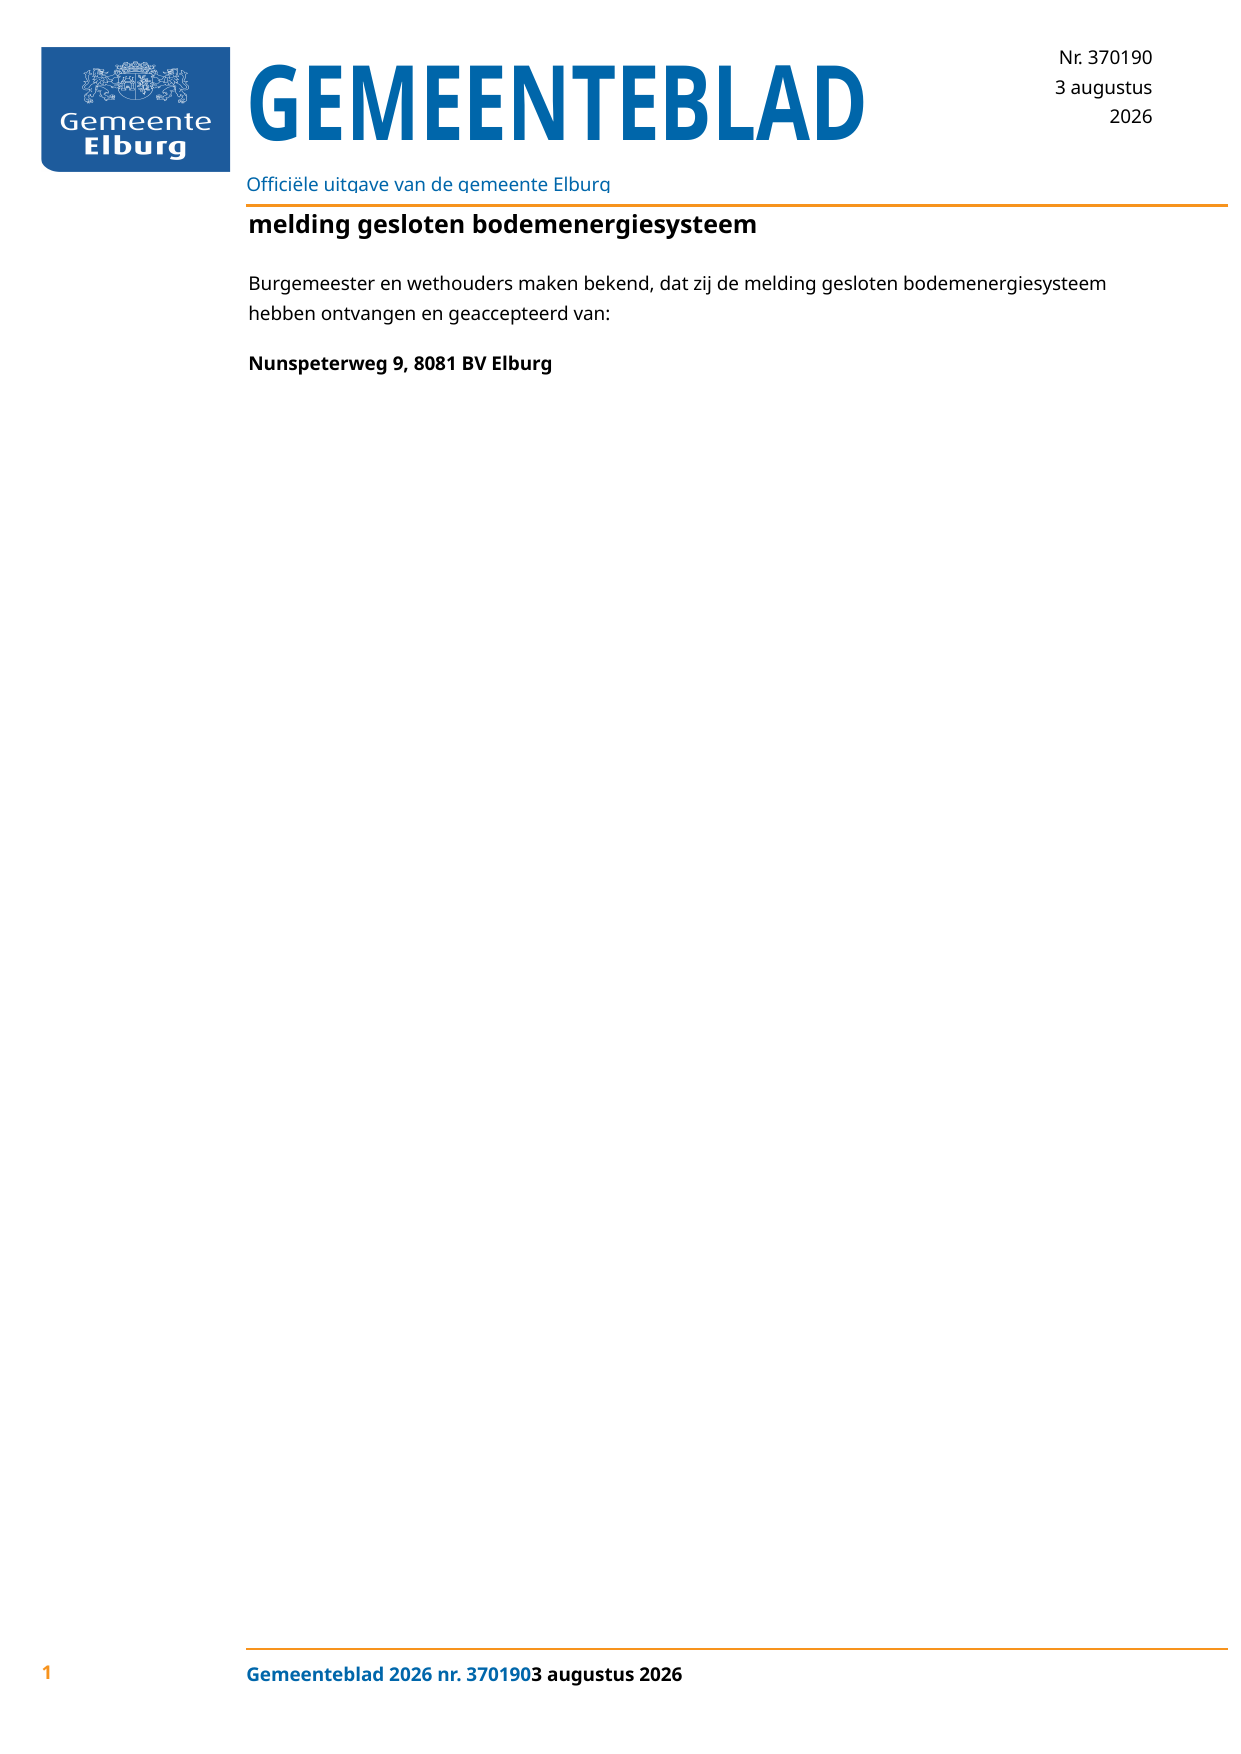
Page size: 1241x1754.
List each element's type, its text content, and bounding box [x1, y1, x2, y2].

picture [41, 47, 231, 172]
text Burgemeester en wethouders maken bekend, dat zij de melding gesloten bodemenergiesysteem hebben ontvangen en geaccepteerd van: [248, 270, 1152, 326]
text melding gesloten bodemenergiesysteem [248, 207, 1152, 241]
text Nunspeterweg 9, 8081 BV Elburg [248, 350, 1152, 376]
